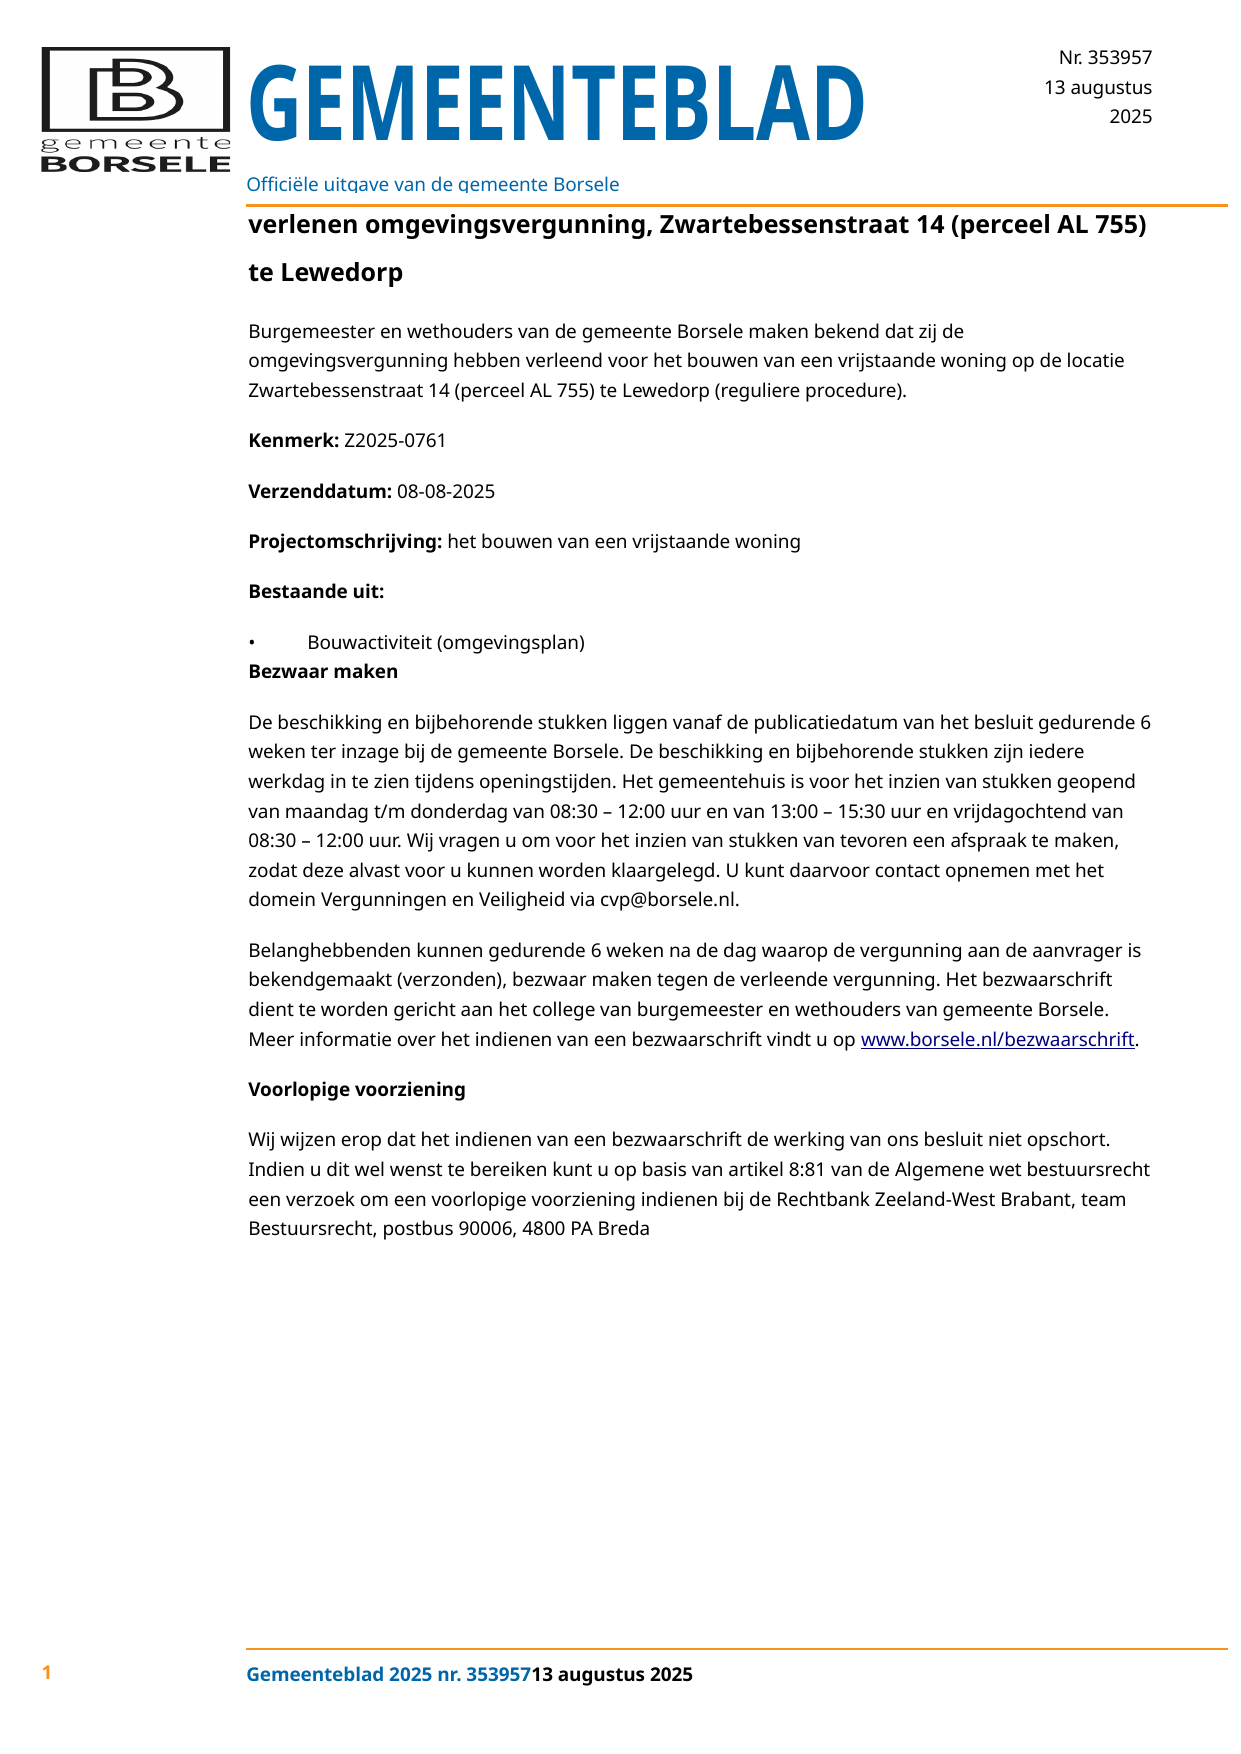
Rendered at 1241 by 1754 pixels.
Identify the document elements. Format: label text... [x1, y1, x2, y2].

text Bezwaar maken [248, 659, 1152, 684]
text Wij wijzen erop dat het indienen van een bezwaarschrift de werking van ons besluit niet opschort. Indien u dit wel wenst te bereiken kunt u op basis van artikel 8:81 van de Algemene wet bestuursrecht een verzoek om een voorlopige voorziening indienen bij de Rechtbank Zeeland-West Brabant, team Bestuursrecht, postbus 90006, 4800 PA Breda [248, 1127, 1152, 1241]
text Voorlopige voorziening [248, 1076, 1152, 1102]
text Belanghebbenden kunnen gedurende 6 weken na de dag waarop de vergunning aan de aanvrager is bekendgemaakt (verzonden), bezwaar maken tegen de verleende vergunning. Het bezwaarschrift dient te worden gericht aan het college van burgemeester en wethouders van gemeente Borsele. Meer informatie over het indienen van een bezwaarschrift vindt u op www.borsele.nl/bezwaarschrift. [248, 937, 1152, 1052]
text verlenen omgevingsvergunning, Zwartebessenstraat 14 (perceel AL 755) te Lewedorp [248, 207, 1152, 288]
text Verzenddatum: 08-08-2025 [248, 478, 1152, 504]
text De beschikking en bijbehorende stukken liggen vanaf de publicatiedatum van het besluit gedurende 6 weken ter inzage bij de gemeente Borsele. De beschikking en bijbehorende stukken zijn iedere werkdag in te zien tijdens openingstijden. Het gemeentehuis is voor het inzien van stukken geopend van maandag t/m donderdag van 08:30 – 12:00 uur en van 13:00 – 15:30 uur en vrijdagochtend van 08:30 – 12:00 uur. Wij vragen u om voor het inzien van stukken van tevoren een afspraak te maken, zodat deze alvast voor u kunnen worden klaargelegd. U kunt daarvoor contact opnemen met het domein Vergunningen en Veiligheid via cvp@borsele.nl. [248, 709, 1152, 912]
list Bouwactiviteit (omgevingsplan) [248, 629, 1152, 655]
picture [41, 47, 231, 172]
text Projectomschrijving: het bouwen van een vrijstaande woning [248, 528, 1152, 554]
text Burgemeester en wethouders van de gemeente Borsele maken bekend dat zij de omgevingsvergunning hebben verleend voor het bouwen van een vrijstaande woning op de locatie Zwartebessenstraat 14 (perceel AL 755) te Lewedorp (reguliere procedure). [248, 318, 1152, 403]
text Bestaande uit: [248, 579, 1152, 604]
text Kenmerk: Z2025-0761 [248, 427, 1152, 453]
